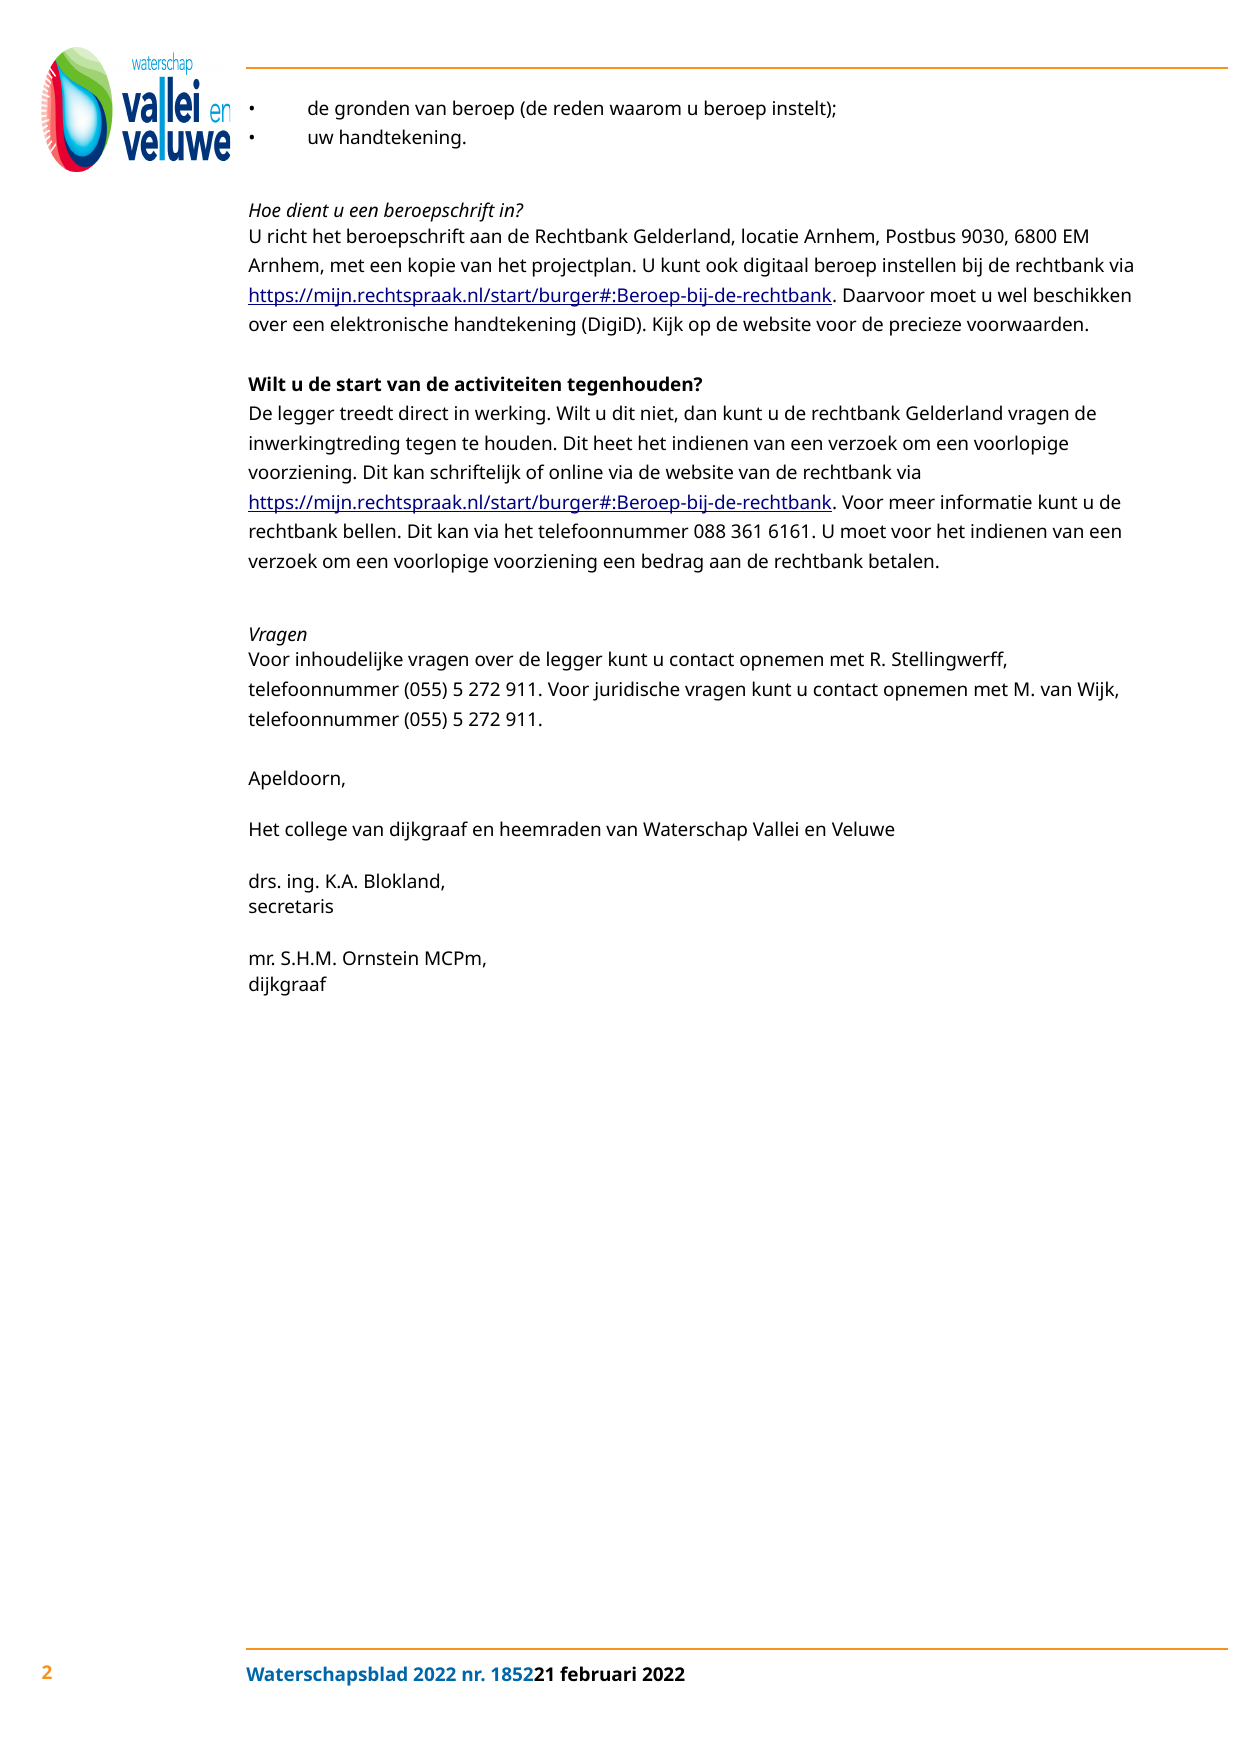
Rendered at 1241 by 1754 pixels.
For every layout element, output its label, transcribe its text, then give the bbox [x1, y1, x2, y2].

picture [41, 47, 231, 172]
list de gronden van beroep (de reden waarom u beroep instelt); [248, 95, 1152, 121]
text secretaris [248, 894, 1152, 919]
text U richt het beroepschrift aan de Rechtbank Gelderland, locatie Arnhem, Postbus 9030, 6800 EM Arnhem, met een kopie van het projectplan. U kunt ook digitaal beroep instellen bij de rechtbank via https://mijn.rechtspraak.nl/start/burger#:Beroep-bij-de-rechtbank. Daarvoor moet u wel beschikken over een elektronische handtekening (DigiD). Kijk op de website voor de precieze voorwaarden. [248, 223, 1152, 337]
text Voor inhoudelijke vragen over de legger kunt u contact opnemen met R. Stellingwerff, telefoonnummer (055) 5 272 911. Voor juridische vragen kunt u contact opnemen met M. van Wijk, telefoonnummer (055) 5 272 911. [248, 647, 1152, 732]
text mr. S.H.M. Ornstein MCPm, [248, 945, 1152, 971]
text Het college van dijkgraaf en heemraden van Waterschap Vallei en Veluwe [248, 816, 1152, 842]
text Hoe dient u een beroepschrift in? [248, 197, 1152, 223]
text Vragen [248, 621, 1152, 647]
text Apeldoorn, [248, 765, 1152, 791]
list uw handtekening. [248, 124, 1152, 150]
text dijkgraaf [248, 971, 1152, 997]
text De legger treedt direct in werking. Wilt u dit niet, dan kunt u de rechtbank Gelderland vragen de inwerkingtreding tegen te houden. Dit heet het indienen van een verzoek om een voorlopige voorziening. Dit kan schriftelijk of online via de website van de rechtbank via https://mijn.rechtspraak.nl/start/burger#:Beroep-bij-de-rechtbank. Voor meer informatie kunt u de rechtbank bellen. Dit kan via het telefoonnummer 088 361 6161. U moet voor het indienen van een verzoek om een voorlopige voorziening een bedrag aan de rechtbank betalen. [248, 400, 1152, 574]
text Wilt u de start van de activiteiten tegenhouden? [248, 371, 1152, 396]
text drs. ing. K.A. Blokland, [248, 868, 1152, 894]
